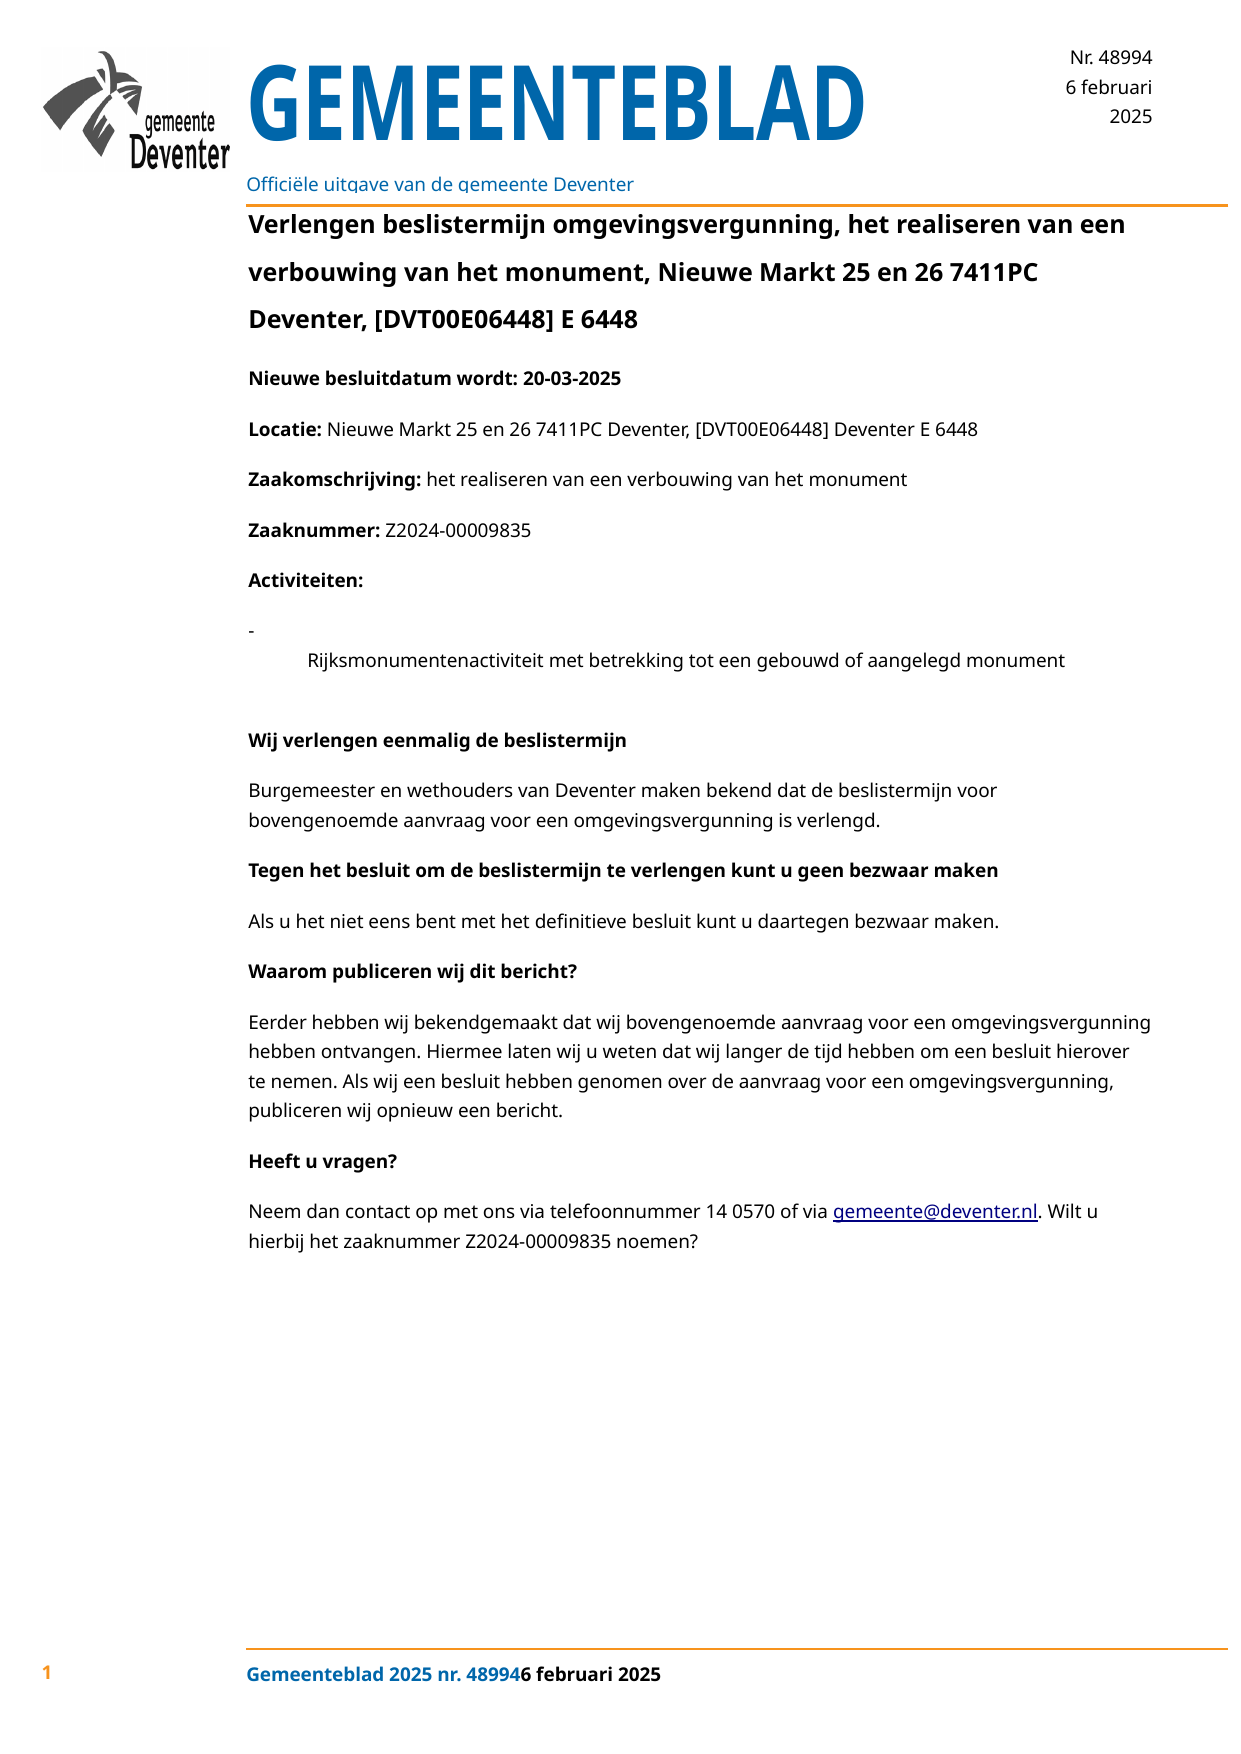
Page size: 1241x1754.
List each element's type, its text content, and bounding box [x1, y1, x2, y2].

text Als u het niet eens bent met het definitieve besluit kunt u daartegen bezwaar maken. [248, 908, 1152, 934]
text Waarom publiceren wij dit bericht? [248, 958, 1152, 984]
text Verlengen beslistermijn omgevingsvergunning, het realiseren van een verbouwing van het monument, Nieuwe Markt 25 en 26 7411PC Deventer, [DVT00E06448] E 6448 [248, 207, 1152, 336]
text Tegen het besluit om de beslistermijn te verlengen kunt u geen bezwaar maken [248, 858, 1152, 883]
text Neem dan contact op met ons via telefoonnummer 14 0570 of via gemeente@deventer.nl. Wilt u hierbij het zaaknummer Z2024-00009835 noemen? [248, 1198, 1152, 1254]
text Heeft u vragen? [248, 1148, 1152, 1174]
text Zaaknummer: Z2024-00009835 [248, 517, 1152, 542]
text Wij verlengen eenmalig de beslistermijn [248, 727, 1152, 753]
text Locatie: Nieuwe Markt 25 en 26 7411PC Deventer, [DVT00E06448] Deventer E 6448 [248, 416, 1152, 442]
text Zaakomschrijving: het realiseren van een verbouwing van het monument [248, 466, 1152, 492]
text Activiteiten: [248, 567, 1152, 593]
list Rijksmonumentenactiviteit met betrekking tot een gebouwd of aangelegd monument [248, 647, 1152, 673]
picture [41, 47, 231, 172]
text Burgemeester en wethouders van Deventer maken bekend dat de beslistermijn voor bovengenoemde aanvraag voor een omgevingsvergunning is verlengd. [248, 778, 1152, 833]
text Eerder hebben wij bekendgemaakt dat wij bovengenoemde aanvraag voor een omgevingsvergunning hebben ontvangen. Hiermee laten wij u weten dat wij langer de tijd hebben om een besluit hierover te nemen. Als wij een besluit hebben genomen over de aanvraag voor een omgevingsvergunning, publiceren wij opnieuw een bericht. [248, 1009, 1152, 1123]
text Nieuwe besluitdatum wordt: 20-03-2025 [248, 366, 1152, 391]
